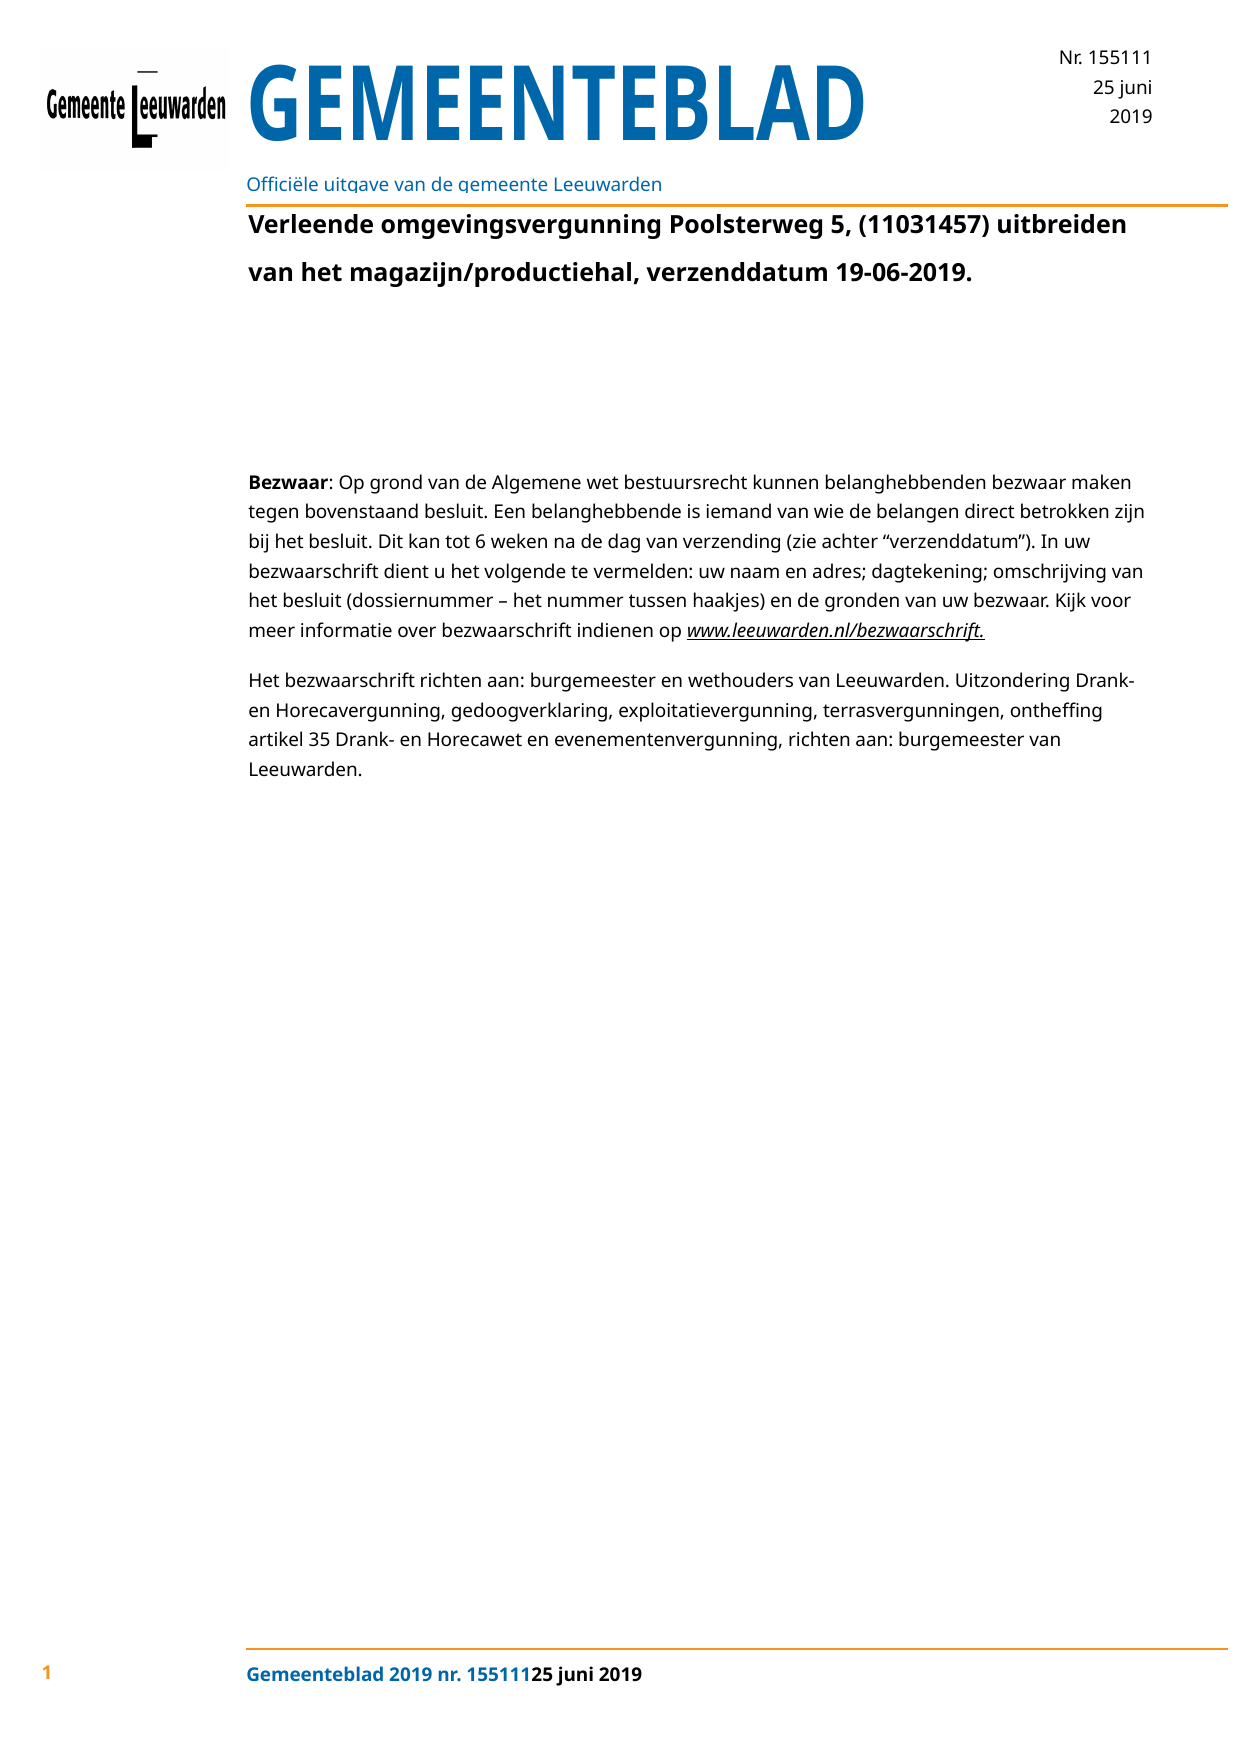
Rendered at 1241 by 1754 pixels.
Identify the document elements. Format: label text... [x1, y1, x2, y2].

text Verleende omgevingsvergunning Poolsterweg 5, (11031457) uitbreiden van het magazijn/productiehal, verzenddatum 19-06-2019. [248, 207, 1152, 288]
picture [41, 47, 231, 172]
text Het bezwaarschrift richten aan: burgemeester en wethouders van Leeuwarden. Uitzondering Drank- en Horecavergunning, gedoogverklaring, exploitatievergunning, terrasvergunningen, ontheffing artikel 35 Drank- en Horecawet en evenementenvergunning, richten aan: burgemeester van Leeuwarden. [248, 667, 1152, 782]
text Bezwaar: Op grond van de Algemene wet bestuursrecht kunnen belanghebbenden bezwaar maken tegen bovenstaand besluit. Een belanghebbende is iemand van wie de belangen direct betrokken zijn bij het besluit. Dit kan tot 6 weken na de dag van verzending (zie achter “verzenddatum”). In uw bezwaarschrift dient u het volgende te vermelden: uw naam en adres; dagtekening; omschrijving van het besluit (dossiernummer – het nummer tussen haakjes) en de gronden van uw bezwaar. Kijk voor meer informatie over bezwaarschrift indienen op www.leeuwarden.nl/bezwaarschrift. [248, 469, 1152, 643]
